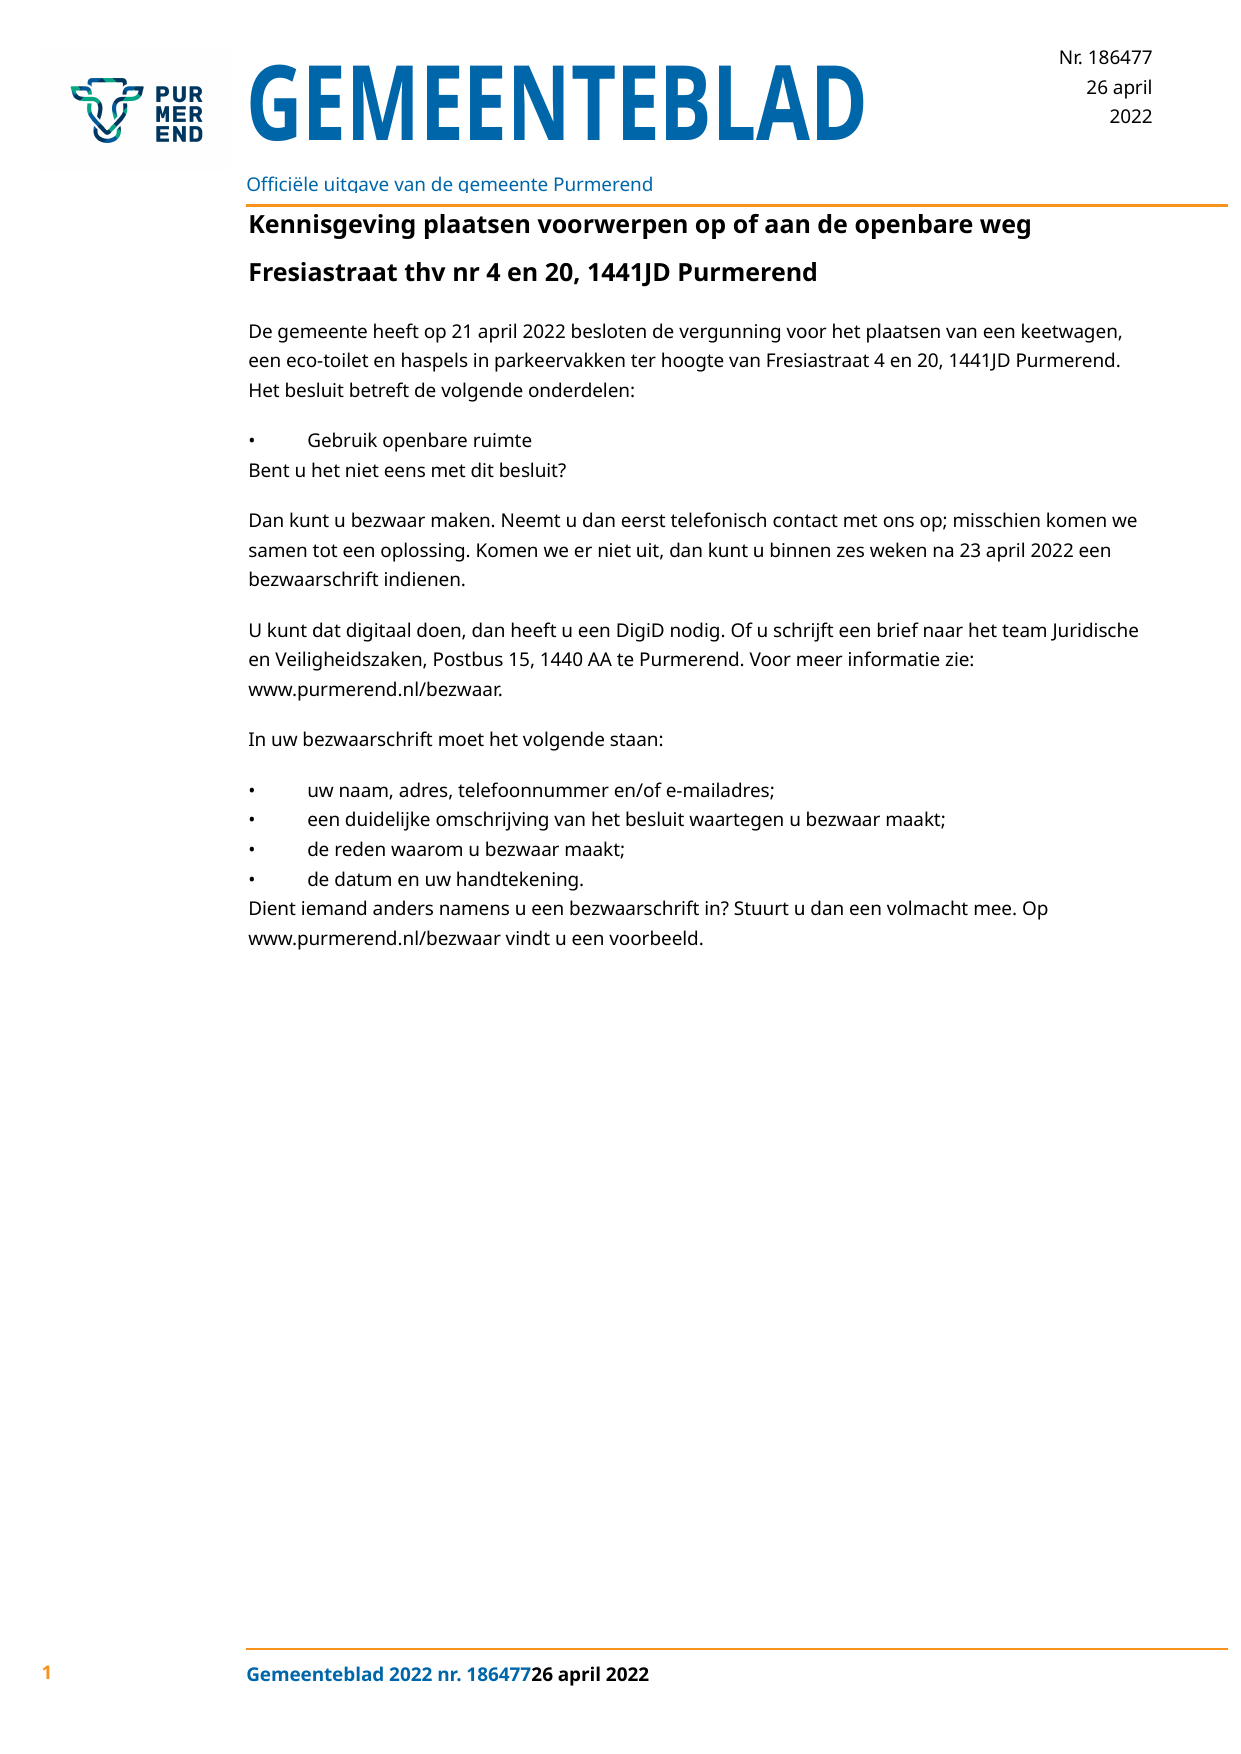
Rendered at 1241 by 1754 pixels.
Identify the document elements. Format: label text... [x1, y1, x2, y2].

list een duidelijke omschrijving van het besluit waartegen u bezwaar maakt; [248, 807, 1152, 832]
list uw naam, adres, telefoonnummer en/of e-mailadres; [248, 777, 1152, 803]
text Kennisgeving plaatsen voorwerpen op of aan de openbare weg Fresiastraat thv nr 4 en 20, 1441JD Purmerend [248, 207, 1152, 288]
list de reden waarom u bezwaar maakt; [248, 836, 1152, 862]
list Gebruik openbare ruimte [248, 427, 1152, 453]
text U kunt dat digitaal doen, dan heeft u een DigiD nodig. Of u schrijft een brief naar het team Juridische en Veiligheidszaken, Postbus 15, 1440 AA te Purmerend. Voor meer informatie zie: www.purmerend.nl/bezwaar. [248, 617, 1152, 702]
text Bent u het niet eens met dit besluit? [248, 457, 1152, 483]
list de datum en uw handtekening. [248, 866, 1152, 892]
text Dient iemand anders namens u een bezwaarschrift in? Stuurt u dan een volmacht mee. Op www.purmerend.nl/bezwaar vindt u een voorbeeld. [248, 895, 1152, 951]
text De gemeente heeft op 21 april 2022 besloten de vergunning voor het plaatsen van een keetwagen, een eco-toilet en haspels in parkeervakken ter hoogte van Fresiastraat 4 en 20, 1441JD Purmerend. Het besluit betreft de volgende onderdelen: [248, 318, 1152, 403]
text In uw bezwaarschrift moet het volgende staan: [248, 727, 1152, 752]
text Dan kunt u bezwaar maken. Neemt u dan eerst telefonisch contact met ons op; misschien komen we samen tot een oplossing. Komen we er niet uit, dan kunt u binnen zes weken na 23 april 2022 een bezwaarschrift indienen. [248, 507, 1152, 592]
picture [41, 47, 231, 172]
